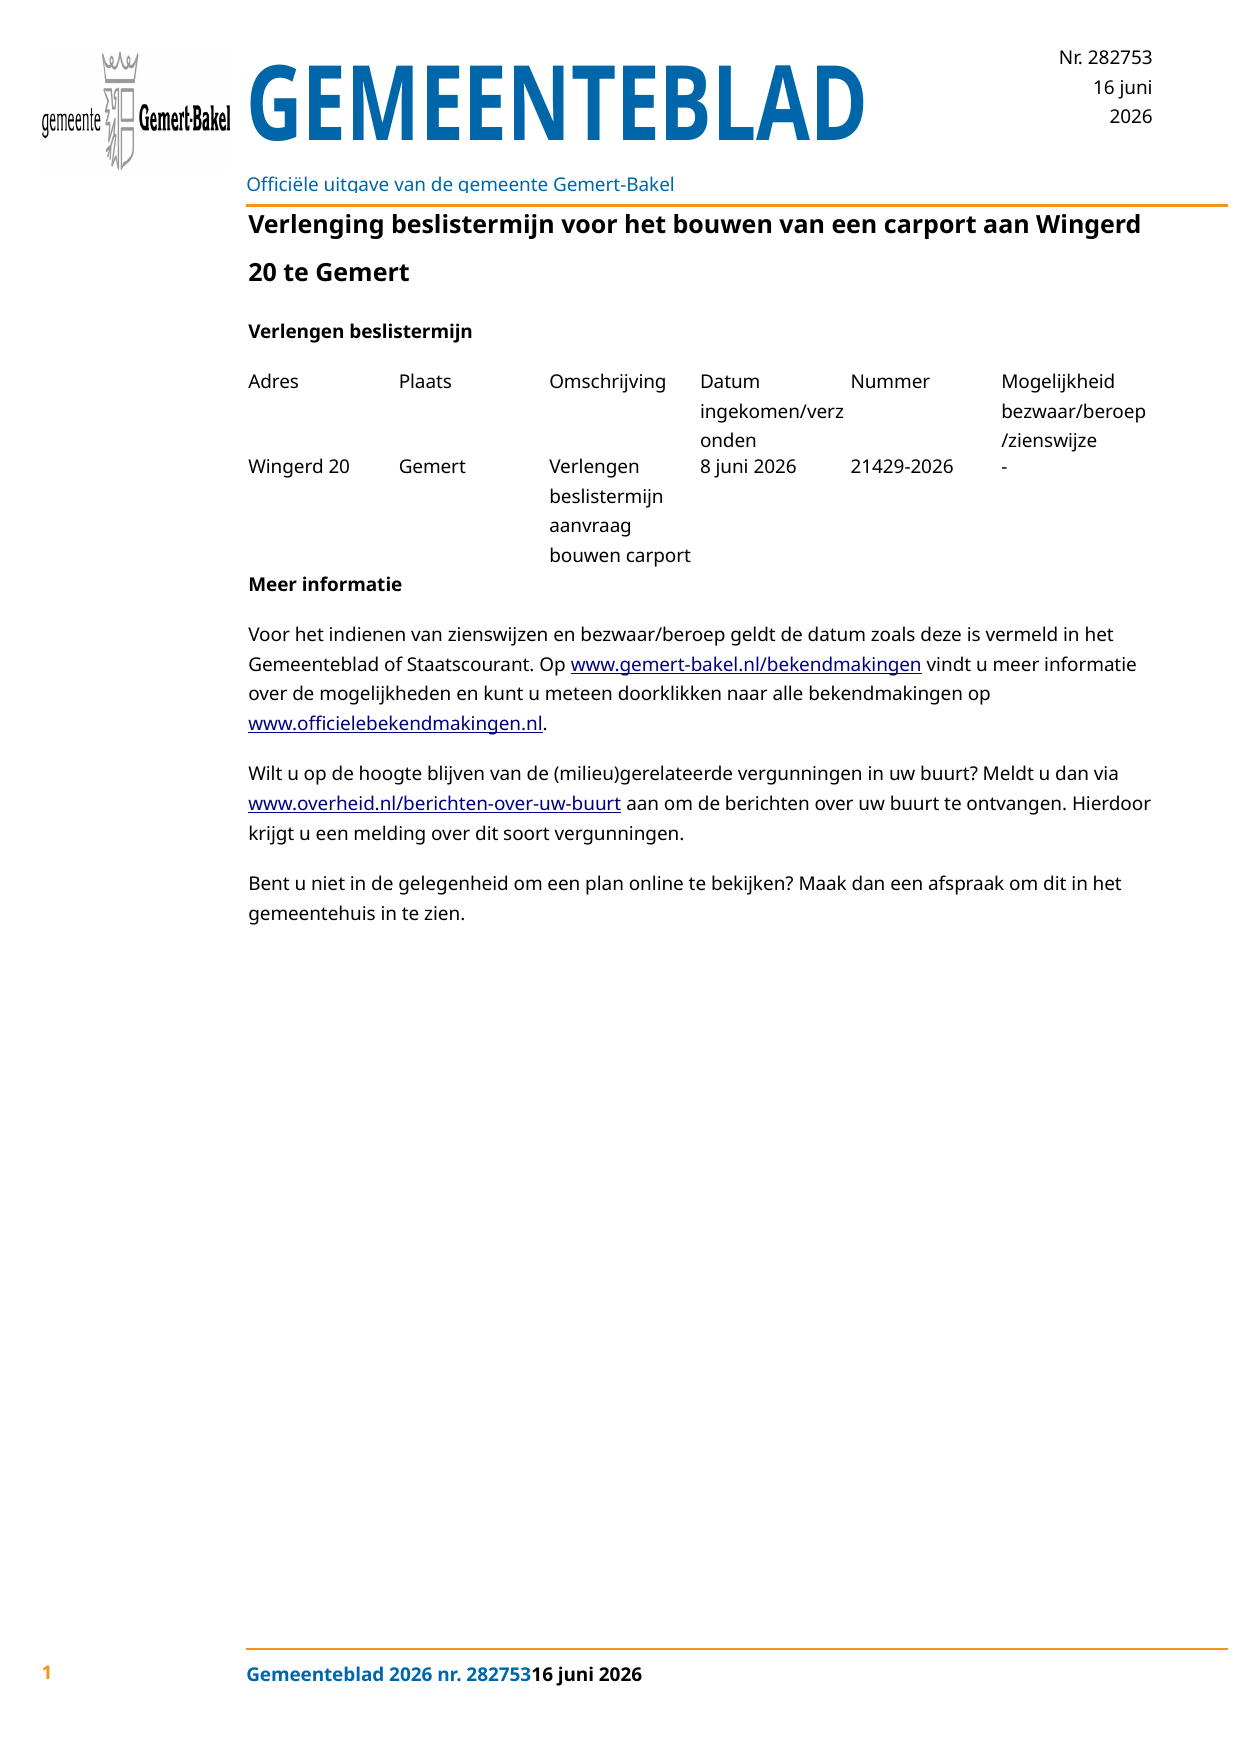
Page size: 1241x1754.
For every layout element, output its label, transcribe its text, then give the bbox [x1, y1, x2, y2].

table_cell Gemert [399, 453, 549, 568]
table_cell Wingerd 20 [248, 453, 398, 568]
table_cell - [1001, 453, 1152, 568]
table_header Plaats [399, 369, 549, 453]
picture [41, 47, 231, 172]
table_header Mogelijkheid bezwaar/beroep/zienswijze [1001, 369, 1152, 453]
table_header Omschrijving [549, 369, 700, 453]
table_cell 8 juni 2026 [700, 453, 850, 568]
text Bent u niet in de gelegenheid om een plan online te bekijken? Maak dan een afspraak om dit in het gemeentehuis in te zien. [248, 870, 1152, 926]
text Verlengen beslistermijn [248, 318, 1152, 344]
table_cell 21429-2026 [850, 453, 1001, 568]
table_header Datum ingekomen/verzonden [700, 369, 850, 453]
table_header Adres [248, 369, 398, 453]
table_header Nummer [850, 369, 1001, 453]
text Meer informatie [248, 571, 1152, 597]
table_cell Verlengen beslistermijn aanvraag bouwen carport [549, 453, 700, 568]
text Verlenging beslistermijn voor het bouwen van een carport aan Wingerd 20 te Gemert [248, 207, 1152, 288]
text Wilt u op de hoogte blijven van de (milieu)gerelateerde vergunningen in uw buurt? Meldt u dan via www.overheid.nl/berichten-over-uw-buurt aan om de berichten over uw buurt te ontvangen. Hierdoor krijgt u een melding over dit soort vergunningen. [248, 761, 1152, 846]
text Voor het indienen van zienswijzen en bezwaar/beroep geldt de datum zoals deze is vermeld in het Gemeenteblad of Staatscourant. Op www.gemert-bakel.nl/bekendmakingen vindt u meer informatie over de mogelijkheden en kunt u meteen doorklikken naar alle bekendmakingen op www.officielebekendmakingen.nl. [248, 621, 1152, 736]
